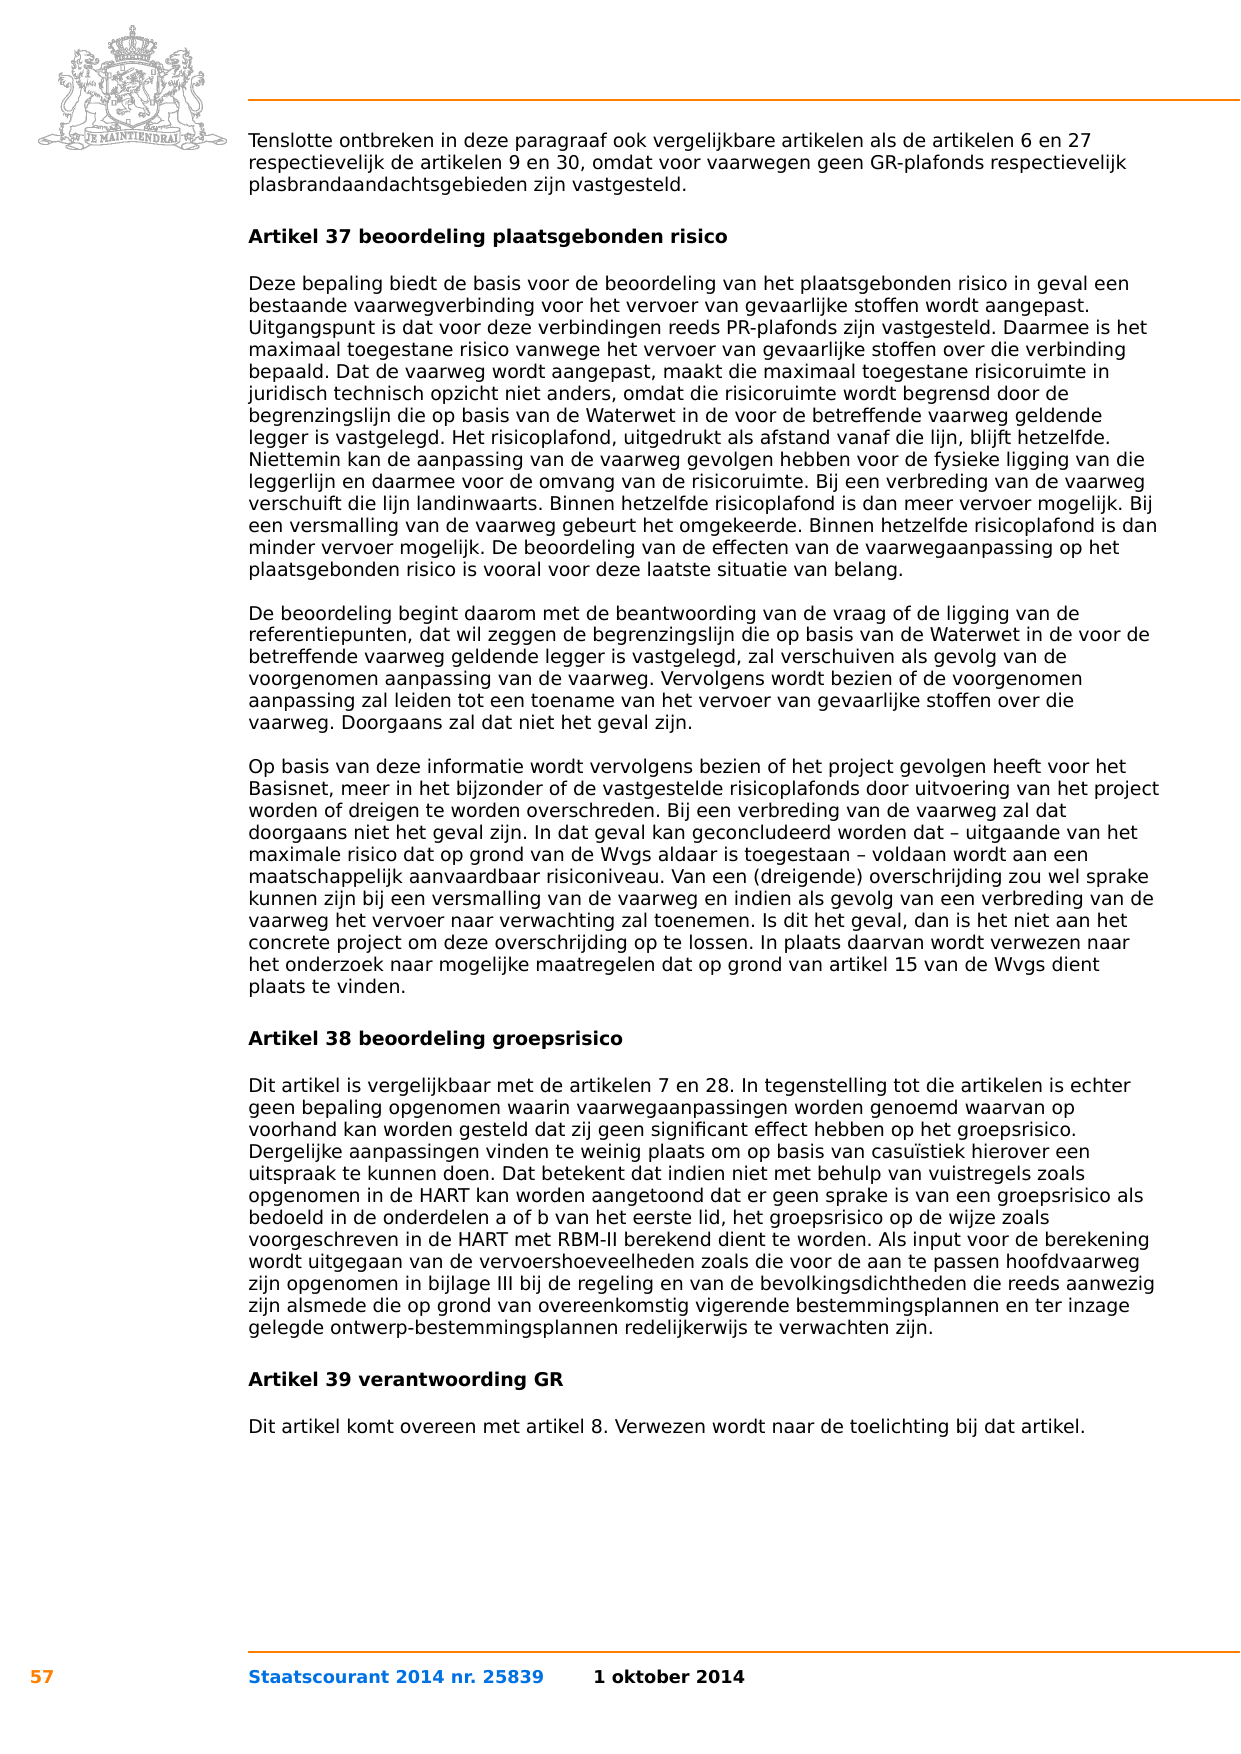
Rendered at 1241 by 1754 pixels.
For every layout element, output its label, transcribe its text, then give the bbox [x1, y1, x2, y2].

text Dit artikel is vergelijkbaar met de artikelen 7 en 28. In tegenstelling tot die artikelen is echter geen bepaling opgenomen waarin vaarwegaanpassingen worden genoemd waarvan op voorhand kan worden gesteld dat zij geen significant effect hebben op het groepsrisico. Dergelijke aanpassingen vinden te weinig plaats om op basis van casuïstiek hierover een uitspraak te kunnen doen. Dat betekent dat indien niet met behulp van vuistregels zoals opgenomen in de HART kan worden aangetoond dat er geen sprake is van een groepsrisico als bedoeld in de onderdelen a of b van het eerste lid, het groepsrisico op de wijze zoals voorgeschreven in de HART met RBM-II berekend dient te worden. Als input voor de berekening wordt uitgegaan van de vervoershoeveelheden zoals die voor de aan te passen hoofdvaarweg zijn opgenomen in bijlage III bij de regeling en van de bevolkingsdichtheden die reeds aanwezig zijn alsmede die op grond van overeenkomstig vigerende bestemmingsplannen en ter inzage gelegde ontwerp-bestemmingsplannen redelijkerwijs te verwachten zijn. [248, 1075, 1163, 1339]
picture [38, 25, 227, 150]
text Dit artikel komt overeen met artikel 8. Verwezen wordt naar de toelichting bij dat artikel. [248, 1416, 1163, 1438]
subtitle Artikel 37 beoordeling plaatsgebonden risico [248, 226, 1163, 248]
text Deze bepaling biedt de basis voor de beoordeling van het plaatsgebonden risico in geval een bestaande vaarwegverbinding voor het vervoer van gevaarlijke stoffen wordt aangepast. Uitgangspunt is dat voor deze verbindingen reeds PR-plafonds zijn vastgesteld. Daarmee is het maximaal toegestane risico vanwege het vervoer van gevaarlijke stoffen over die verbinding bepaald. Dat de vaarweg wordt aangepast, maakt die maximaal toegestane risicoruimte in juridisch technisch opzicht niet anders, omdat die risicoruimte wordt begrensd door de begrenzingslijn die op basis van de Waterwet in de voor de betreffende vaarweg geldende legger is vastgelegd. Het risicoplafond, uitgedrukt als afstand vanaf die lijn, blijft hetzelfde. Niettemin kan de aanpassing van de vaarweg gevolgen hebben voor de fysieke ligging van die leggerlijn en daarmee voor de omvang van de risicoruimte. Bij een verbreding van de vaarweg verschuift die lijn landinwaarts. Binnen hetzelfde risicoplafond is dan meer vervoer mogelijk. Bij een versmalling van de vaarweg gebeurt het omgekeerde. Binnen hetzelfde risicoplafond is dan minder vervoer mogelijk. De beoordeling van de effecten van de vaarwegaanpassing op het plaatsgebonden risico is vooral voor deze laatste situatie van belang. [248, 273, 1163, 581]
subtitle Artikel 38 beoordeling groepsrisico [248, 1028, 1163, 1050]
subtitle Artikel 39 verantwoording GR [248, 1369, 1163, 1391]
text De beoordeling begint daarom met de beantwoording van de vraag of de ligging van de referentiepunten, dat wil zeggen de begrenzingslijn die op basis van de Waterwet in de voor de betreffende vaarweg geldende legger is vastgelegd, zal verschuiven als gevolg van de voorgenomen aanpassing van de vaarweg. Vervolgens wordt bezien of de voorgenomen aanpassing zal leiden tot een toename van het vervoer van gevaarlijke stoffen over die vaarweg. Doorgaans zal dat niet het geval zijn. [248, 602, 1163, 734]
text Op basis van deze informatie wordt vervolgens bezien of het project gevolgen heeft voor het Basisnet, meer in het bijzonder of de vastgestelde risicoplafonds door uitvoering van het project worden of dreigen te worden overschreden. Bij een verbreding van de vaarweg zal dat doorgaans niet het geval zijn. In dat geval kan geconcludeerd worden dat – uitgaande van het maximale risico dat op grond van de Wvgs aldaar is toegestaan – voldaan wordt aan een maatschappelijk aanvaardbaar risiconiveau. Van een (dreigende) overschrijding zou wel sprake kunnen zijn bij een versmalling van de vaarweg en indien als gevolg van een verbreding van de vaarweg het vervoer naar verwachting zal toenemen. Is dit het geval, dan is het niet aan het concrete project om deze overschrijding op te lossen. In plaats daarvan wordt verwezen naar het onderzoek naar mogelijke maatregelen dat op grond van artikel 15 van de Wvgs dient plaats te vinden. [248, 756, 1163, 998]
text Tenslotte ontbreken in deze paragraaf ook vergelijkbare artikelen als de artikelen 6 en 27 respectievelijk de artikelen 9 en 30, omdat voor vaarwegen geen GR-plafonds respectievelijk plasbrandaandachtsgebieden zijn vastgesteld. [248, 130, 1163, 196]
